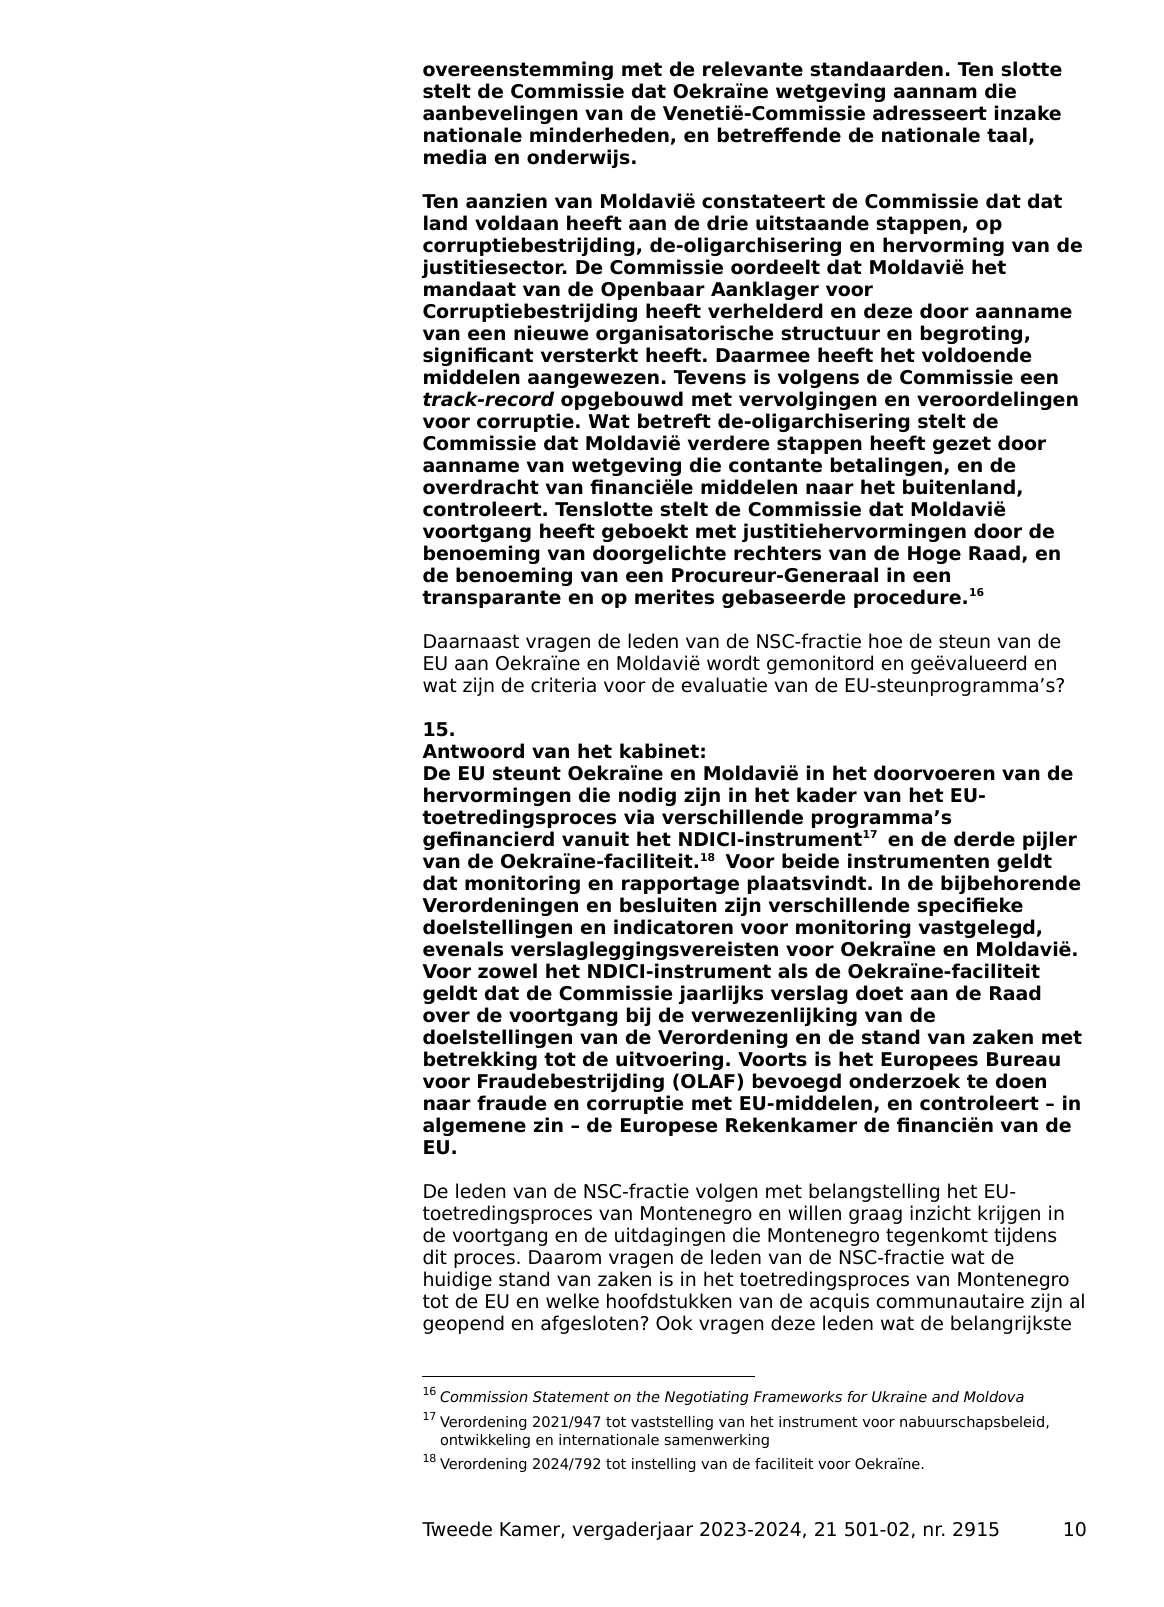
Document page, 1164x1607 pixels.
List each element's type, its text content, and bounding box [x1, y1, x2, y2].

text Antwoord van het kabinet: [422, 741, 1087, 763]
text Ten aanzien van Moldavië constateert de Commissie dat dat land voldaan heeft aan de drie uitstaande stappen, op corruptiebestrijding, de-oligarchisering en hervorming van de justitiesector. De Commissie oordeelt dat Moldavië het mandaat van de Openbaar Aanklager voor Corruptiebestrijding heeft verhelderd en deze door aanname van een nieuwe organisatorische structuur en begroting, significant versterkt heeft. Daarmee heeft het voldoende middelen aangewezen. Tevens is volgens de Commissie een track-record opgebouwd met vervolgingen en veroordelingen voor corruptie. Wat betreft de-oligarchisering stelt de Commissie dat Moldavië verdere stappen heeft gezet door aanname van wetgeving die contante betalingen, en de overdracht van financiële middelen naar het buitenland, controleert. Tenslotte stelt de Commissie dat Moldavië voortgang heeft geboekt met justitiehervormingen door de benoeming van doorgelichte rechters van de Hoge Raad, en de benoeming van een Procureur-Generaal in een transparante en op merites gebaseerde procedure. [422, 191, 1087, 609]
text De EU steunt Oekraïne en Moldavië in het doorvoeren van de hervormingen die nodig zijn in het kader van het EU-toetredingsproces via verschillende programma’s gefinancierd vanuit het NDICI-instrument en de derde pijler van de Oekraïne-faciliteit. Voor beide instrumenten geldt dat monitoring en rapportage plaatsvindt. In de bijbehorende Verordeningen en besluiten zijn verschillende specifieke doelstellingen en indicatoren voor monitoring vastgelegd, evenals verslagleggingsvereisten voor Oekraïne en Moldavië. Voor zowel het NDICI-instrument als de Oekraïne-faciliteit geldt dat de Commissie jaarlijks verslag doet aan de Raad over de voortgang bij de verwezenlijking van de doelstellingen van de Verordening en de stand van zaken met betrekking tot de uitvoering. Voorts is het Europees Bureau voor Fraudebestrijding (OLAF) bevoegd onderzoek te doen naar fraude en corruptie met EU-middelen, en controleert – in algemene zin – de Europese Rekenkamer de financiën van de EU. [422, 763, 1087, 1159]
text Verordening 2021/947 tot vaststelling van het instrument voor nabuurschapsbeleid, ontwikkeling en internationale samenwerking [422, 1410, 1087, 1449]
text overeenstemming met de relevante standaarden. Ten slotte stelt de Commissie dat Oekraïne wetgeving aannam die aanbevelingen van de Venetië-Commissie adresseert inzake nationale minderheden, en betreffende de nationale taal, media en onderwijs. [422, 59, 1087, 169]
text Commission Statement on the Negotiating Frameworks for Ukraine and Moldova [422, 1385, 1087, 1407]
text 15. [422, 719, 1087, 741]
text Verordening 2024/792 tot instelling van de faciliteit voor Oekraïne. [422, 1452, 1087, 1474]
text De leden van de NSC-fractie volgen met belangstelling het EU-toetredingsproces van Montenegro en willen graag inzicht krijgen in de voortgang en de uitdagingen die Montenegro tegenkomt tijdens dit proces. Daarom vragen de leden van de NSC-fractie wat de huidige stand van zaken is in het toetredingsproces van Montenegro tot de EU en welke hoofdstukken van de acquis communautaire zijn al geopend en afgesloten? Ook vragen deze leden wat de belangrijkste [422, 1181, 1087, 1335]
text Daarnaast vragen de leden van de NSC-fractie hoe de steun van de EU aan Oekraïne en Moldavië wordt gemonitord en geëvalueerd en wat zijn de criteria voor de evaluatie van de EU-steunprogramma’s? [422, 631, 1087, 697]
